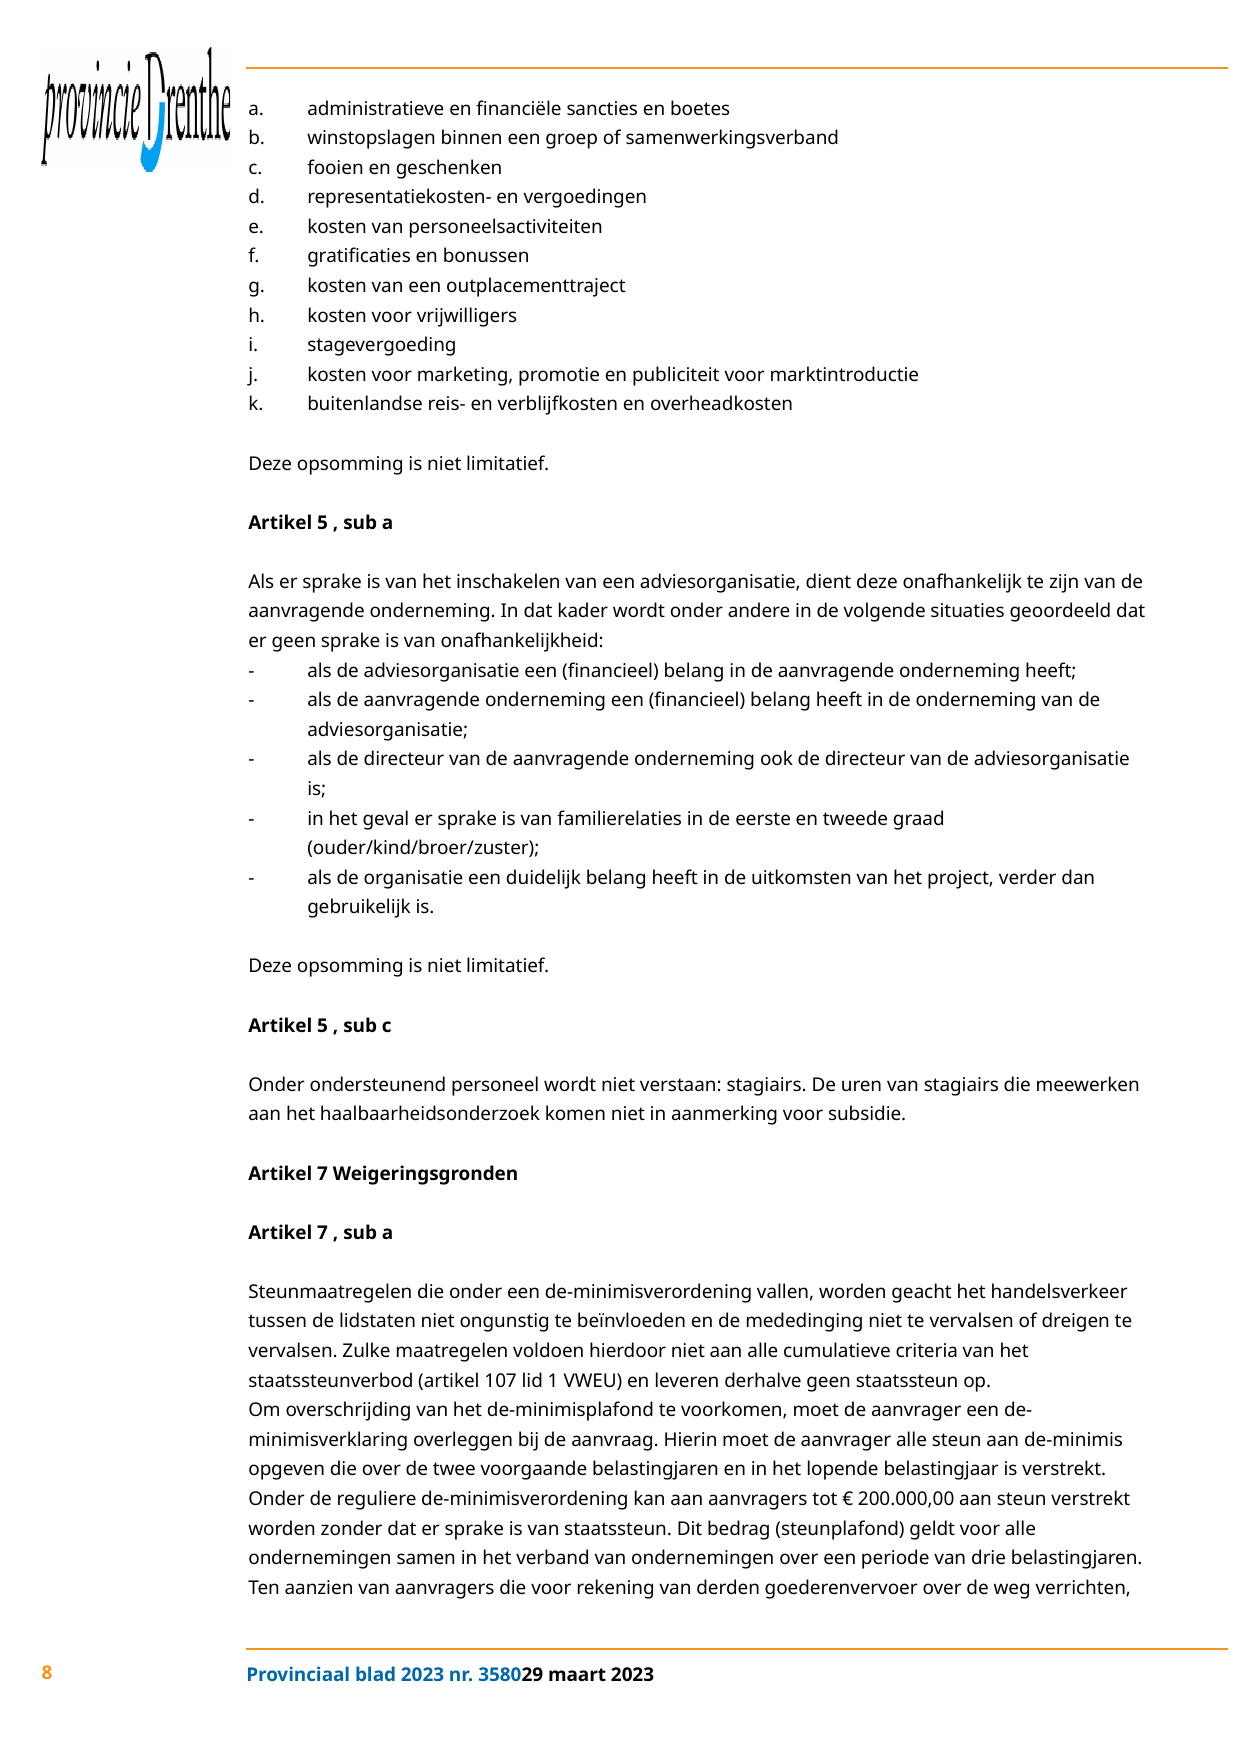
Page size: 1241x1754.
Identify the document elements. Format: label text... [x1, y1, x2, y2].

list als de organisatie een duidelijk belang heeft in de uitkomsten van het project, verder dan gebruikelijk is. [248, 864, 1152, 919]
text Deze opsomming is niet limitatief. [248, 953, 1152, 978]
list kosten voor marketing, promotie en publiciteit voor marktintroductie [248, 361, 1152, 387]
picture [41, 47, 231, 172]
list in het geval er sprake is van familierelaties in de eerste en tweede graad (ouder/kind/broer/zuster); [248, 805, 1152, 860]
list representatiekosten- en vergoedingen [248, 183, 1152, 209]
text Artikel 5 , sub c [248, 1012, 1152, 1038]
list buitenlandse reis- en verblijfkosten en overheadkosten [248, 391, 1152, 416]
list gratificaties en bonussen [248, 243, 1152, 268]
list kosten voor vrijwilligers [248, 302, 1152, 328]
list winstopslagen binnen een groep of samenwerkingsverband [248, 124, 1152, 150]
list stagevergoeding [248, 331, 1152, 357]
text Artikel 7 , sub a [248, 1219, 1152, 1245]
text Om overschrijding van het de-minimisplafond te voorkomen, moet de aanvrager een de-minimisverklaring overleggen bij de aanvraag. Hierin moet de aanvrager alle steun aan de-minimis opgeven die over de twee voorgaande belastingjaren en in het lopende belastingjaar is verstrekt. Onder de reguliere de-minimisverordening kan aan aanvragers tot € 200.000,00 aan steun verstrekt worden zonder dat er sprake is van staatssteun. Dit bedrag (steunplafond) geldt voor alle ondernemingen samen in het verband van ondernemingen over een periode van drie belastingjaren. [248, 1396, 1152, 1570]
text Onder ondersteunend personeel wordt niet verstaan: stagiairs. De uren van stagiairs die meewerken aan het haalbaarheidsonderzoek komen niet in aanmerking voor subsidie. [248, 1071, 1152, 1126]
text Artikel 7 Weigeringsgronden [248, 1160, 1152, 1186]
list fooien en geschenken [248, 154, 1152, 180]
list kosten van een outplacementtraject [248, 272, 1152, 298]
text Ten aanzien van aanvragers die voor rekening van derden goederenvervoer over de weg verrichten, [248, 1574, 1152, 1600]
text Artikel 5 , sub a [248, 509, 1152, 535]
list als de aanvragende onderneming een (financieel) belang heeft in de onderneming van de adviesorganisatie; [248, 686, 1152, 742]
list als de adviesorganisatie een (financieel) belang in de aanvragende onderneming heeft; [248, 657, 1152, 683]
list administratieve en financiële sancties en boetes [248, 95, 1152, 121]
text Deze opsomming is niet limitatief. [248, 450, 1152, 476]
list als de directeur van de aanvragende onderneming ook de directeur van de adviesorganisatie is; [248, 746, 1152, 801]
list kosten van personeelsactiviteiten [248, 213, 1152, 239]
text Als er sprake is van het inschakelen van een adviesorganisatie, dient deze onafhankelijk te zijn van de aanvragende onderneming. In dat kader wordt onder andere in de volgende situaties geoordeeld dat er geen sprake is van onafhankelijkheid: [248, 568, 1152, 653]
text Steunmaatregelen die onder een de-minimisverordening vallen, worden geacht het handelsverkeer tussen de lidstaten niet ongunstig te beïnvloeden en de mededinging niet te vervalsen of dreigen te vervalsen. Zulke maatregelen voldoen hierdoor niet aan alle cumulatieve criteria van het staatssteunverbod (artikel 107 lid 1 VWEU) en leveren derhalve geen staatssteun op. [248, 1278, 1152, 1393]
